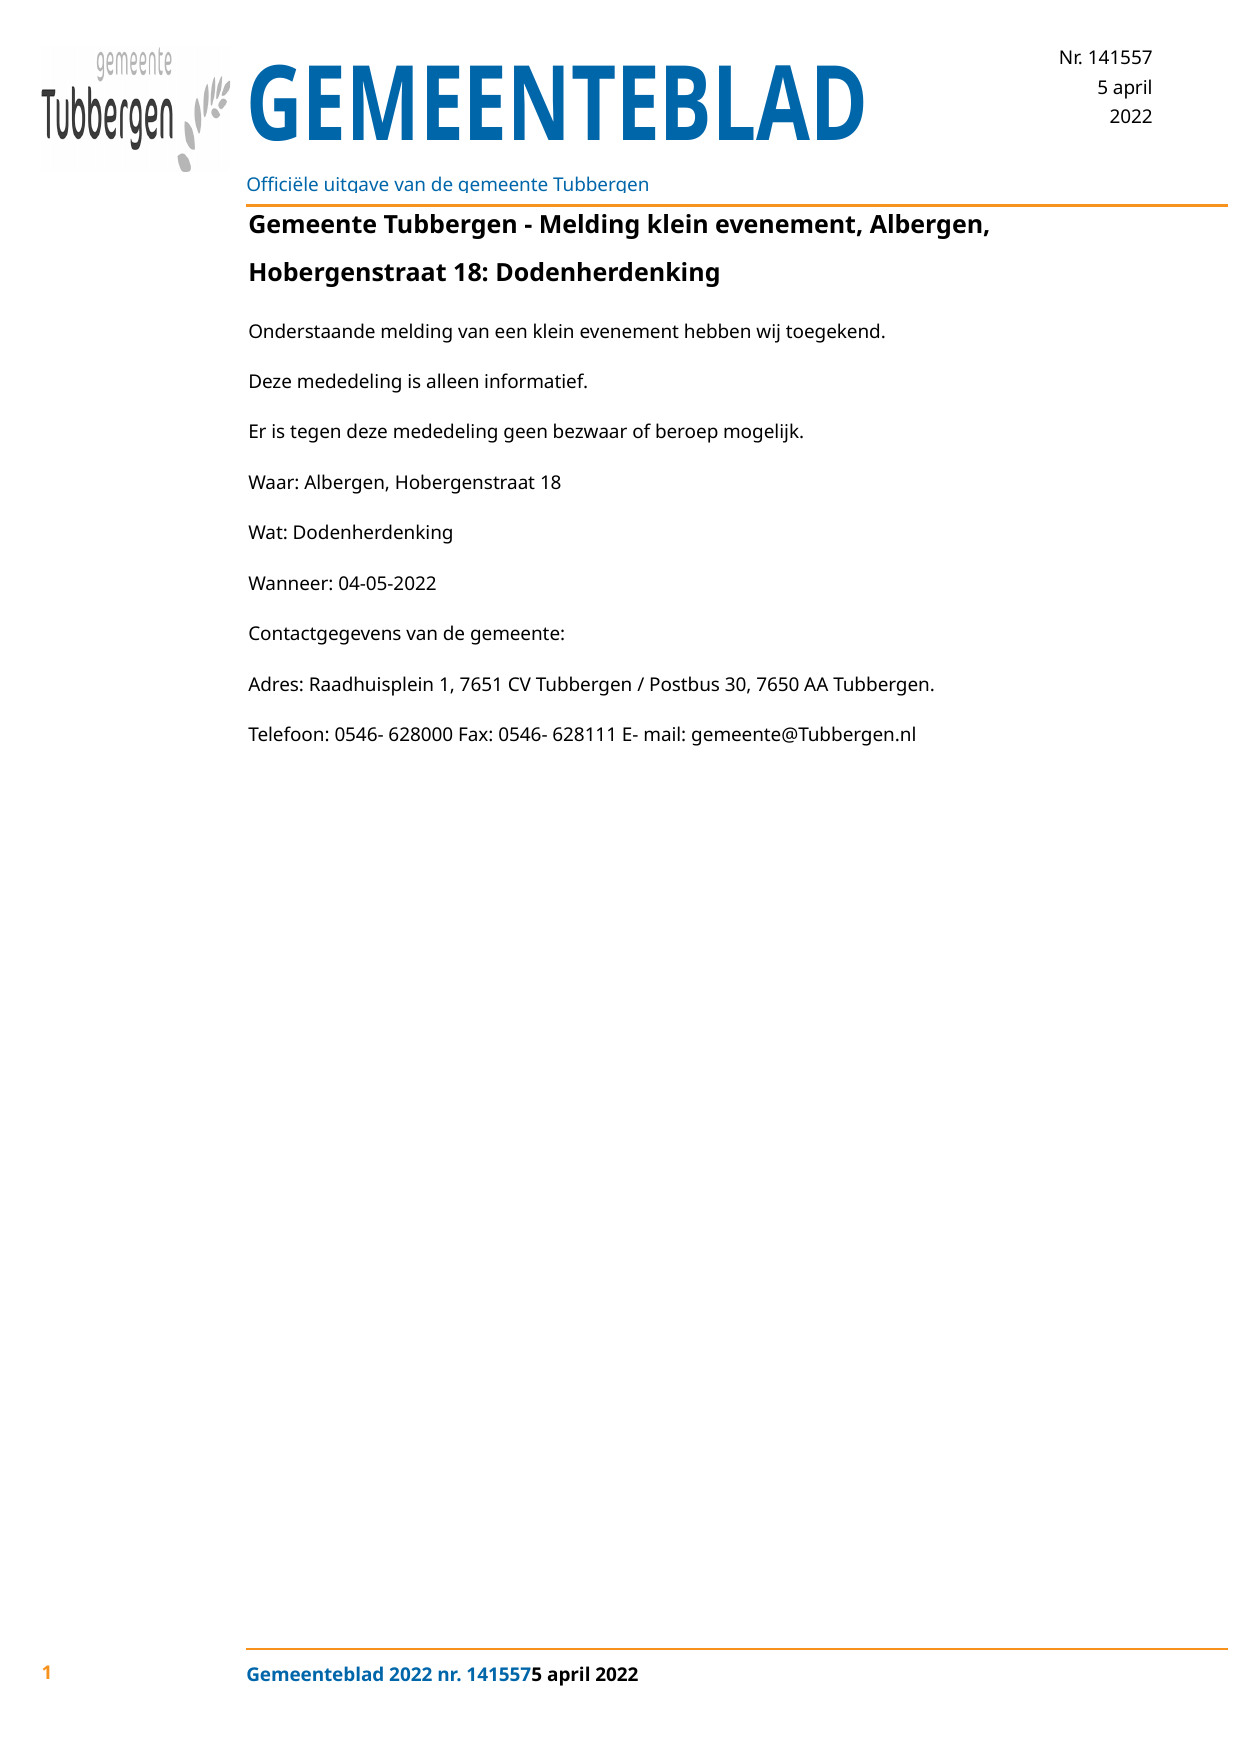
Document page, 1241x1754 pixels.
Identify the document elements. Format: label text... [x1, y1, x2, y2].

text Onderstaande melding van een klein evenement hebben wij toegekend. [248, 318, 1152, 344]
text Wat: Dodenherdenking [248, 519, 1152, 545]
text Gemeente Tubbergen - Melding klein evenement, Albergen, Hobergenstraat 18: Dodenherdenking [248, 207, 1152, 288]
text Adres: Raadhuisplein 1, 7651 CV Tubbergen / Postbus 30, 7650 AA Tubbergen. [248, 671, 1152, 697]
picture [41, 47, 231, 172]
text Er is tegen deze mededeling geen bezwaar of beroep mogelijk. [248, 419, 1152, 444]
text Telefoon: 0546- 628000 Fax: 0546- 628111 E- mail: gemeente@Tubbergen.nl [248, 721, 1152, 747]
text Contactgegevens van de gemeente: [248, 620, 1152, 646]
text Waar: Albergen, Hobergenstraat 18 [248, 469, 1152, 495]
text Wanneer: 04-05-2022 [248, 570, 1152, 596]
text Deze mededeling is alleen informatief. [248, 368, 1152, 394]
